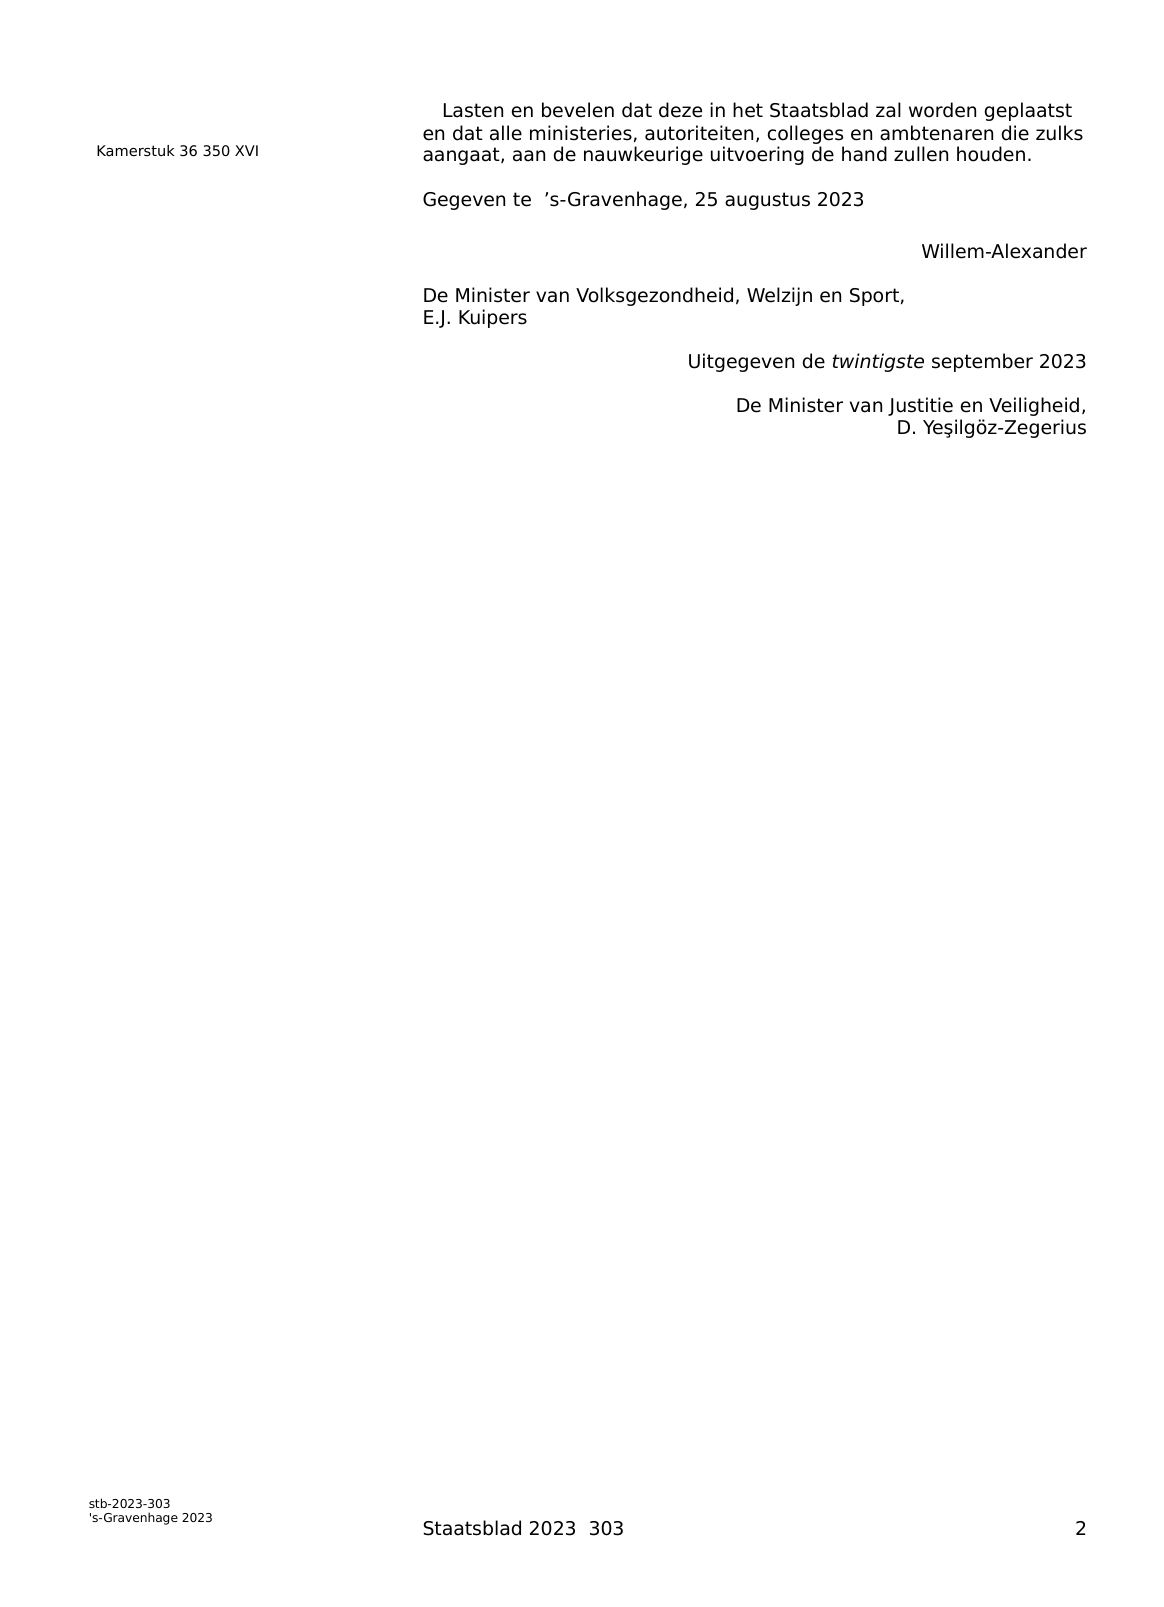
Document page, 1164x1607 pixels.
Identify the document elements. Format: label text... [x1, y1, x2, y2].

text Lasten en bevelen dat deze in het Staatsblad zal worden geplaatst en dat alle ministeries, autoriteiten, colleges en ambtenaren die zulks aangaat, aan de nauwkeurige uitvoering de hand zullen houden. [422, 100, 1087, 166]
text stb-2023-303 [88, 1497, 323, 1511]
text De Minister van Justitie en Veiligheid, D. Yeşilgöz-Zegerius [422, 395, 1087, 439]
text Willem-Alexander [422, 241, 1087, 262]
text Uitgegeven de twintigste september 2023 [422, 351, 1087, 373]
text De Minister van Volksgezondheid, Welzijn en Sport, E.J. Kuipers [422, 285, 1087, 329]
text Gegeven te ’s-Gravenhage, 25 augustus 2023 [422, 188, 1087, 211]
text Kamerstuk 36 350 XVI [77, 143, 396, 160]
text 's-Gravenhage 2023 [88, 1511, 323, 1525]
